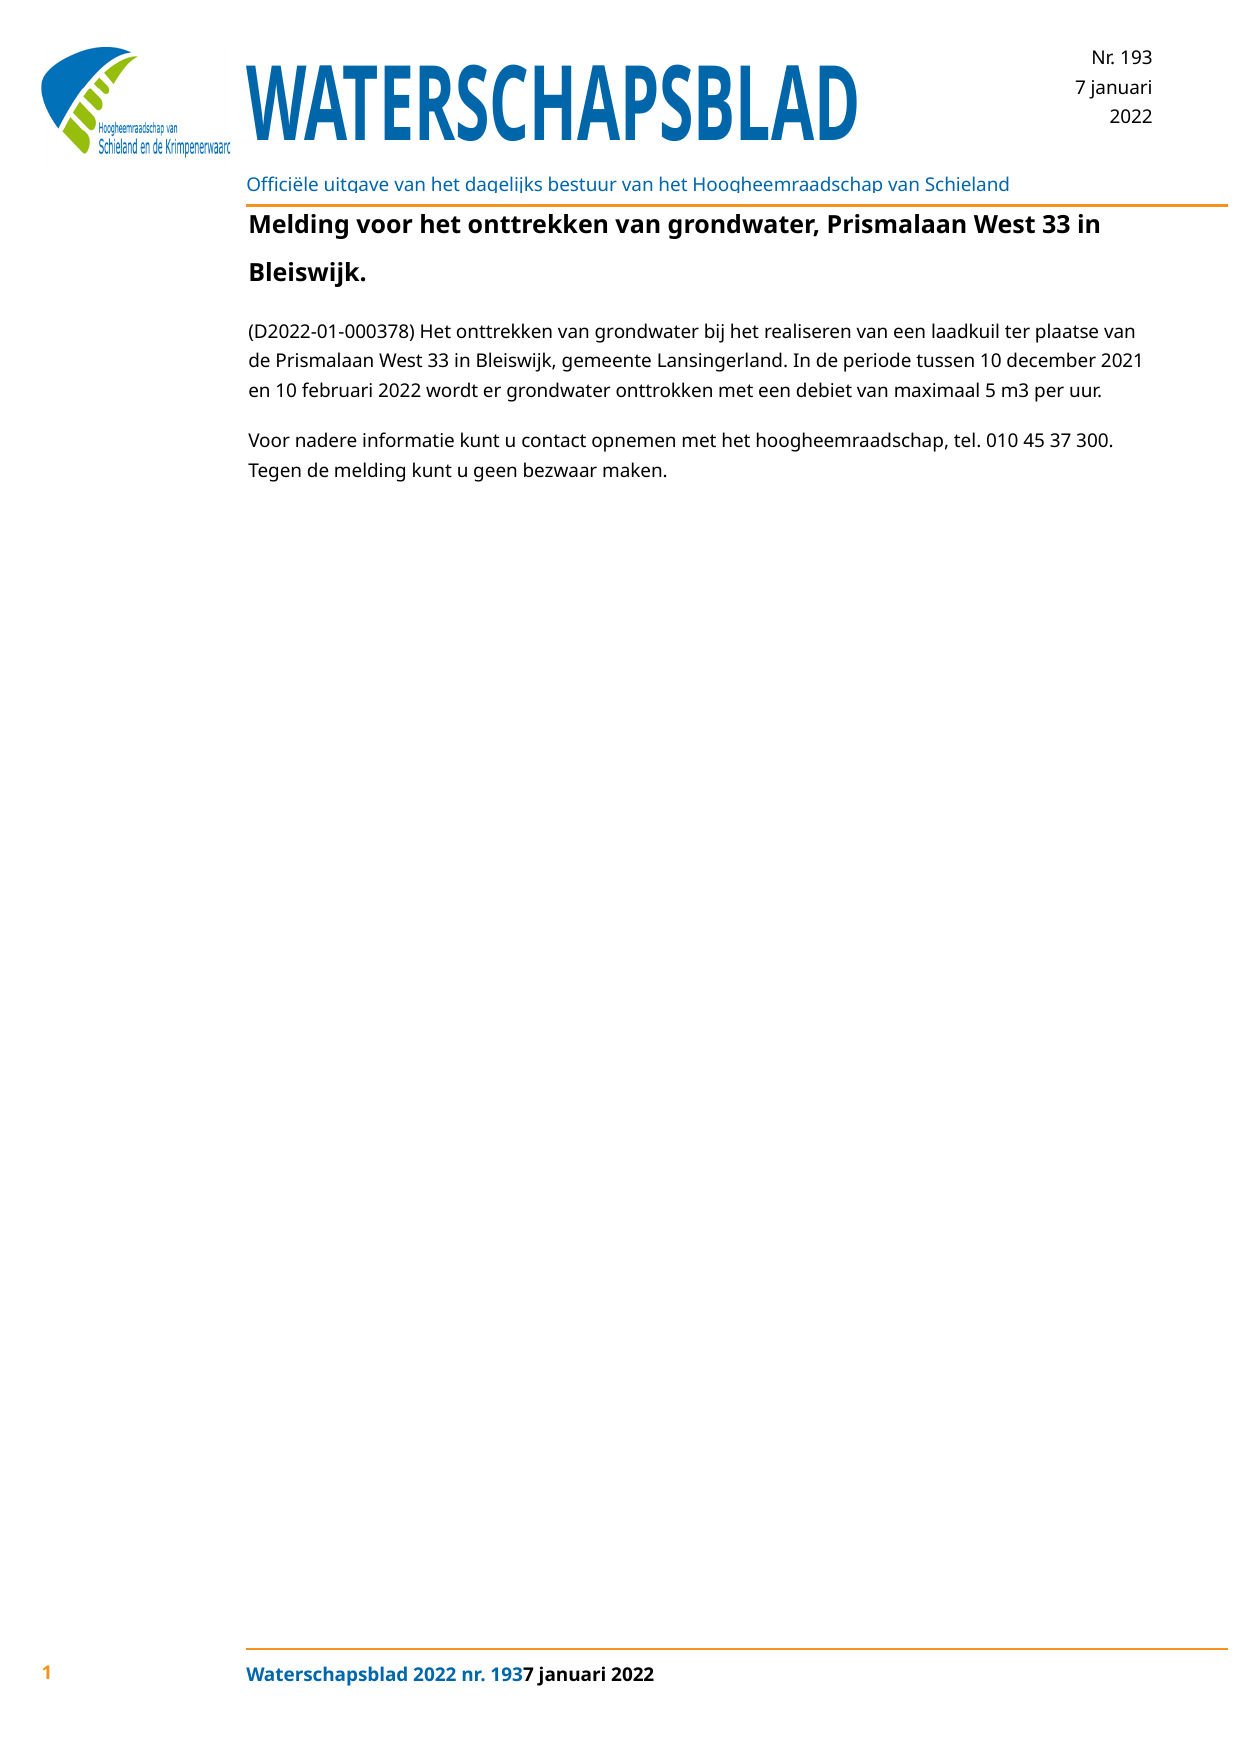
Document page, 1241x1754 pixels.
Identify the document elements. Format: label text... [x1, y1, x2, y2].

text Voor nadere informatie kunt u contact opnemen met het hoogheemraadschap, tel. 010 45 37 300. Tegen de melding kunt u geen bezwaar maken. [248, 427, 1152, 483]
picture [41, 47, 231, 172]
text Melding voor het onttrekken van grondwater, Prismalaan West 33 in Bleiswijk. [248, 207, 1152, 288]
text (D2022-01-000378) Het onttrekken van grondwater bij het realiseren van een laadkuil ter plaatse van de Prismalaan West 33 in Bleiswijk, gemeente Lansingerland. In de periode tussen 10 december 2021 en 10 februari 2022 wordt er grondwater onttrokken met een debiet van maximaal 5 m3 per uur. [248, 318, 1152, 403]
